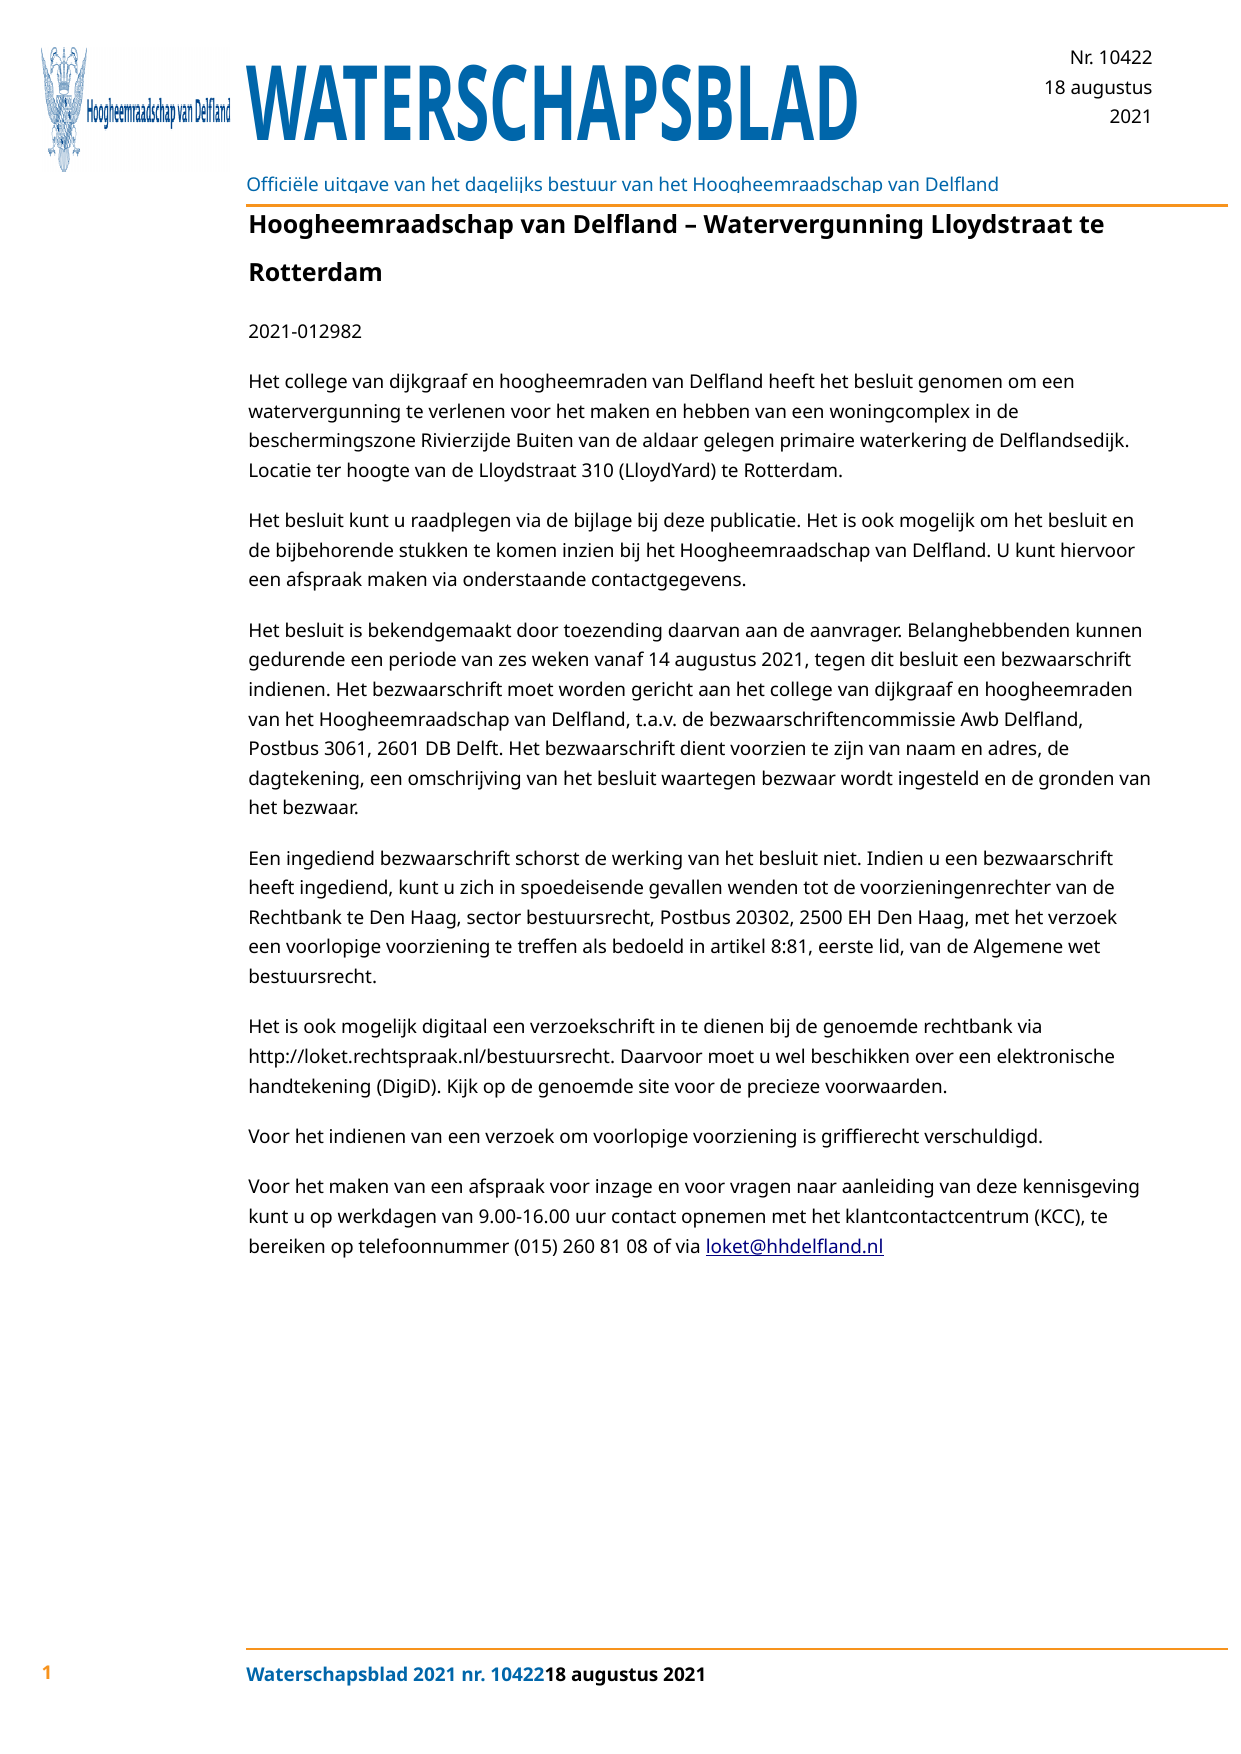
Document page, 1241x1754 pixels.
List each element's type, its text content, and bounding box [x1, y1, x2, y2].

text Voor het indienen van een verzoek om voorlopige voorziening is griffierecht verschuldigd. [248, 1123, 1152, 1149]
text Een ingediend bezwaarschrift schorst de werking van het besluit niet. Indien u een bezwaarschrift heeft ingediend, kunt u zich in spoedeisende gevallen wenden tot de voorzieningenrechter van de Rechtbank te Den Haag, sector bestuursrecht, Postbus 20302, 2500 EH Den Haag, met het verzoek een voorlopige voorziening te treffen als bedoeld in artikel 8:81, eerste lid, van de Algemene wet bestuursrecht. [248, 845, 1152, 989]
text 2021-012982 [248, 318, 1152, 344]
text Het is ook mogelijk digitaal een verzoekschrift in te dienen bij de genoemde rechtbank via http://loket.rechtspraak.nl/bestuursrecht. Daarvoor moet u wel beschikken over een elektronische handtekening (DigiD). Kijk op de genoemde site voor de precieze voorwaarden. [248, 1014, 1152, 1099]
text Het college van dijkgraaf en hoogheemraden van Delfland heeft het besluit genomen om een watervergunning te verlenen voor het maken en hebben van een woningcomplex in de beschermingszone Rivierzijde Buiten van de aldaar gelegen primaire waterkering de Delflandsedijk. Locatie ter hoogte van de Lloydstraat 310 (LloydYard) te Rotterdam. [248, 368, 1152, 483]
text Voor het maken van een afspraak voor inzage en voor vragen naar aanleiding van deze kennisgeving kunt u op werkdagen van 9.00-16.00 uur contact opnemen met het klantcontactcentrum (KCC), te bereiken op telefoonnummer (015) 260 81 08 of via loket@hhdelfland.nl [248, 1174, 1152, 1259]
text Het besluit kunt u raadplegen via de bijlage bij deze publicatie. Het is ook mogelijk om het besluit en de bijbehorende stukken te komen inzien bij het Hoogheemraadschap van Delfland. U kunt hiervoor een afspraak maken via onderstaande contactgegevens. [248, 507, 1152, 592]
text Het besluit is bekendgemaakt door toezending daarvan aan de aanvrager. Belanghebbenden kunnen gedurende een periode van zes weken vanaf 14 augustus 2021, tegen dit besluit een bezwaarschrift indienen. Het bezwaarschrift moet worden gericht aan het college van dijkgraaf en hoogheemraden van het Hoogheemraadschap van Delfland, t.a.v. de bezwaarschriftencommissie Awb Delfland, Postbus 3061, 2601 DB Delft. Het bezwaarschrift dient voorzien te zijn van naam en adres, de dagtekening, een omschrijving van het besluit waartegen bezwaar wordt ingesteld en de gronden van het bezwaar. [248, 617, 1152, 820]
picture [41, 47, 231, 172]
text Hoogheemraadschap van Delfland – Watervergunning Lloydstraat te Rotterdam [248, 207, 1152, 288]
